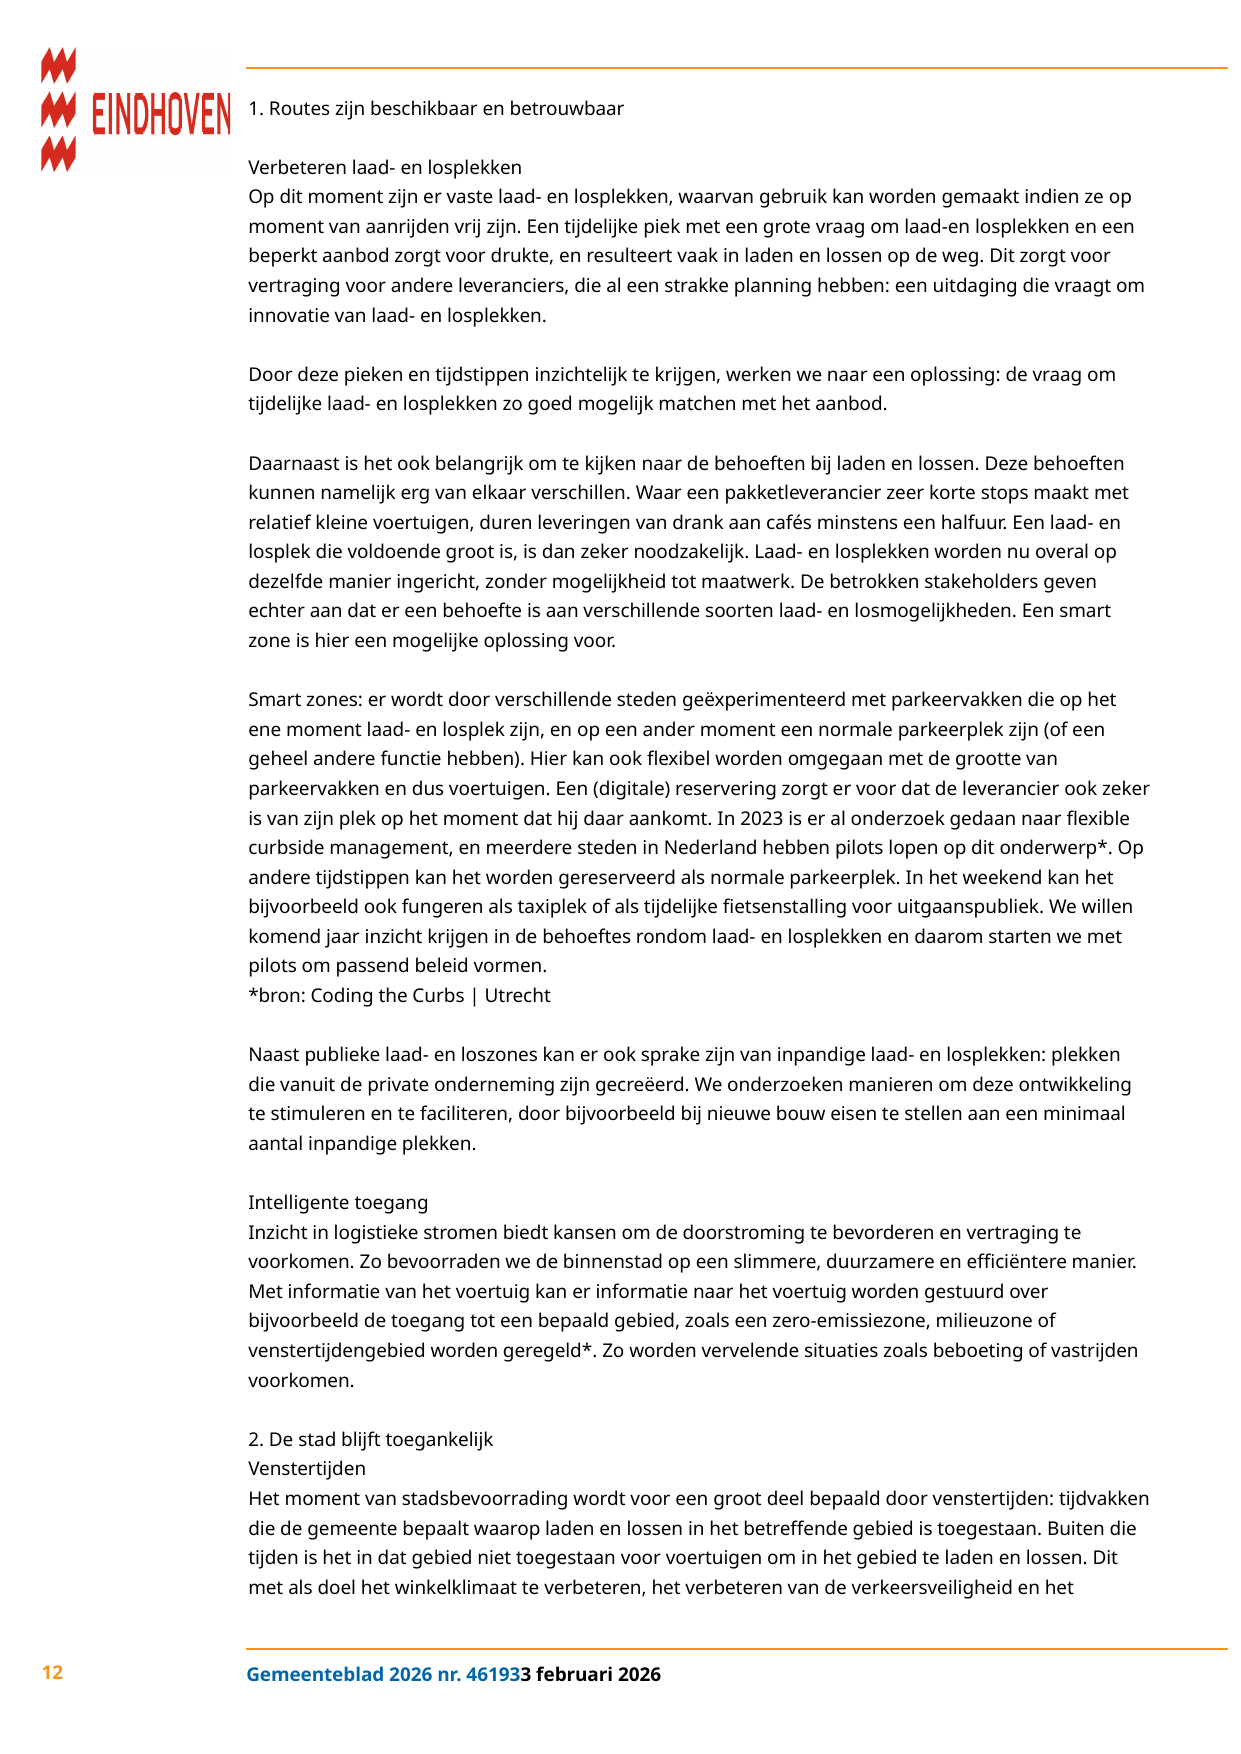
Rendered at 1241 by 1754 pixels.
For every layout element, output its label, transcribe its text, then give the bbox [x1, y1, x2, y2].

text Op dit moment zijn er vaste laad- en losplekken, waarvan gebruik kan worden gemaakt indien ze op moment van aanrijden vrij zijn. Een tijdelijke piek met een grote vraag om laad-en losplekken en een beperkt aanbod zorgt voor drukte, en resulteert vaak in laden en lossen op de weg. Dit zorgt voor vertraging voor andere leveranciers, die al een strakke planning hebben: een uitdaging die vraagt om innovatie van laad- en losplekken. [248, 183, 1152, 328]
text 2. De stad blijft toegankelijk [248, 1426, 1152, 1452]
picture [41, 47, 231, 172]
text Het moment van stadsbevoorrading wordt voor een groot deel bepaald door venstertijden: tijdvakken die de gemeente bepaalt waarop laden en lossen in het betreffende gebied is toegestaan. Buiten die tijden is het in dat gebied niet toegestaan voor voertuigen om in het gebied te laden en lossen. Dit met als doel het winkelklimaat te verbeteren, het verbeteren van de verkeersveiligheid en het [248, 1485, 1152, 1600]
text Daarnaast is het ook belangrijk om te kijken naar de behoeften bij laden en lossen. Deze behoeften kunnen namelijk erg van elkaar verschillen. Waar een pakketleverancier zeer korte stops maakt met relatief kleine voertuigen, duren leveringen van drank aan cafés minstens een halfuur. Een laad- en losplek die voldoende groot is, is dan zeker noodzakelijk. Laad- en losplekken worden nu overal op dezelfde manier ingericht, zonder mogelijkheid tot maatwerk. De betrokken stakeholders geven echter aan dat er een behoefte is aan verschillende soorten laad- en losmogelijkheden. Een smart zone is hier een mogelijke oplossing voor. [248, 450, 1152, 653]
text Venstertijden [248, 1456, 1152, 1481]
text *bron: Coding the Curbs | Utrecht [248, 982, 1152, 1008]
text Verbeteren laad- en losplekken [248, 154, 1152, 180]
text Door deze pieken en tijdstippen inzichtelijk te krijgen, werken we naar een oplossing: de vraag om tijdelijke laad- en losplekken zo goed mogelijk matchen met het aanbod. [248, 361, 1152, 416]
text Inzicht in logistieke stromen biedt kansen om de doorstroming te bevorderen en vertraging te voorkomen. Zo bevoorraden we de binnenstad op een slimmere, duurzamere en efficiëntere manier. Met informatie van het voertuig kan er informatie naar het voertuig worden gestuurd over bijvoorbeeld de toegang tot een bepaald gebied, zoals een zero-emissiezone, milieuzone of venstertijdengebied worden geregeld*. Zo worden vervelende situaties zoals beboeting of vastrijden voorkomen. [248, 1219, 1152, 1393]
text 1. Routes zijn beschikbaar en betrouwbaar [248, 95, 1152, 121]
text Intelligente toegang [248, 1189, 1152, 1215]
text Naast publieke laad- en loszones kan er ook sprake zijn van inpandige laad- en losplekken: plekken die vanuit de private onderneming zijn gecreëerd. We onderzoeken manieren om deze ontwikkeling te stimuleren en te faciliteren, door bijvoorbeeld bij nieuwe bouw eisen te stellen aan een minimaal aantal inpandige plekken. [248, 1041, 1152, 1156]
text Smart zones: er wordt door verschillende steden geëxperimenteerd met parkeervakken die op het ene moment laad- en losplek zijn, en op een ander moment een normale parkeerplek zijn (of een geheel andere functie hebben). Hier kan ook flexibel worden omgegaan met de grootte van parkeervakken en dus voertuigen. Een (digitale) reservering zorgt er voor dat de leverancier ook zeker is van zijn plek op het moment dat hij daar aankomt. In 2023 is er al onderzoek gedaan naar flexible curbside management, en meerdere steden in Nederland hebben pilots lopen op dit onderwerp*. Op andere tijdstippen kan het worden gereserveerd als normale parkeerplek. In het weekend kan het bijvoorbeeld ook fungeren als taxiplek of als tijdelijke fietsenstalling voor uitgaanspubliek. We willen komend jaar inzicht krijgen in de behoeftes rondom laad- en losplekken en daarom starten we met pilots om passend beleid vormen. [248, 686, 1152, 978]
